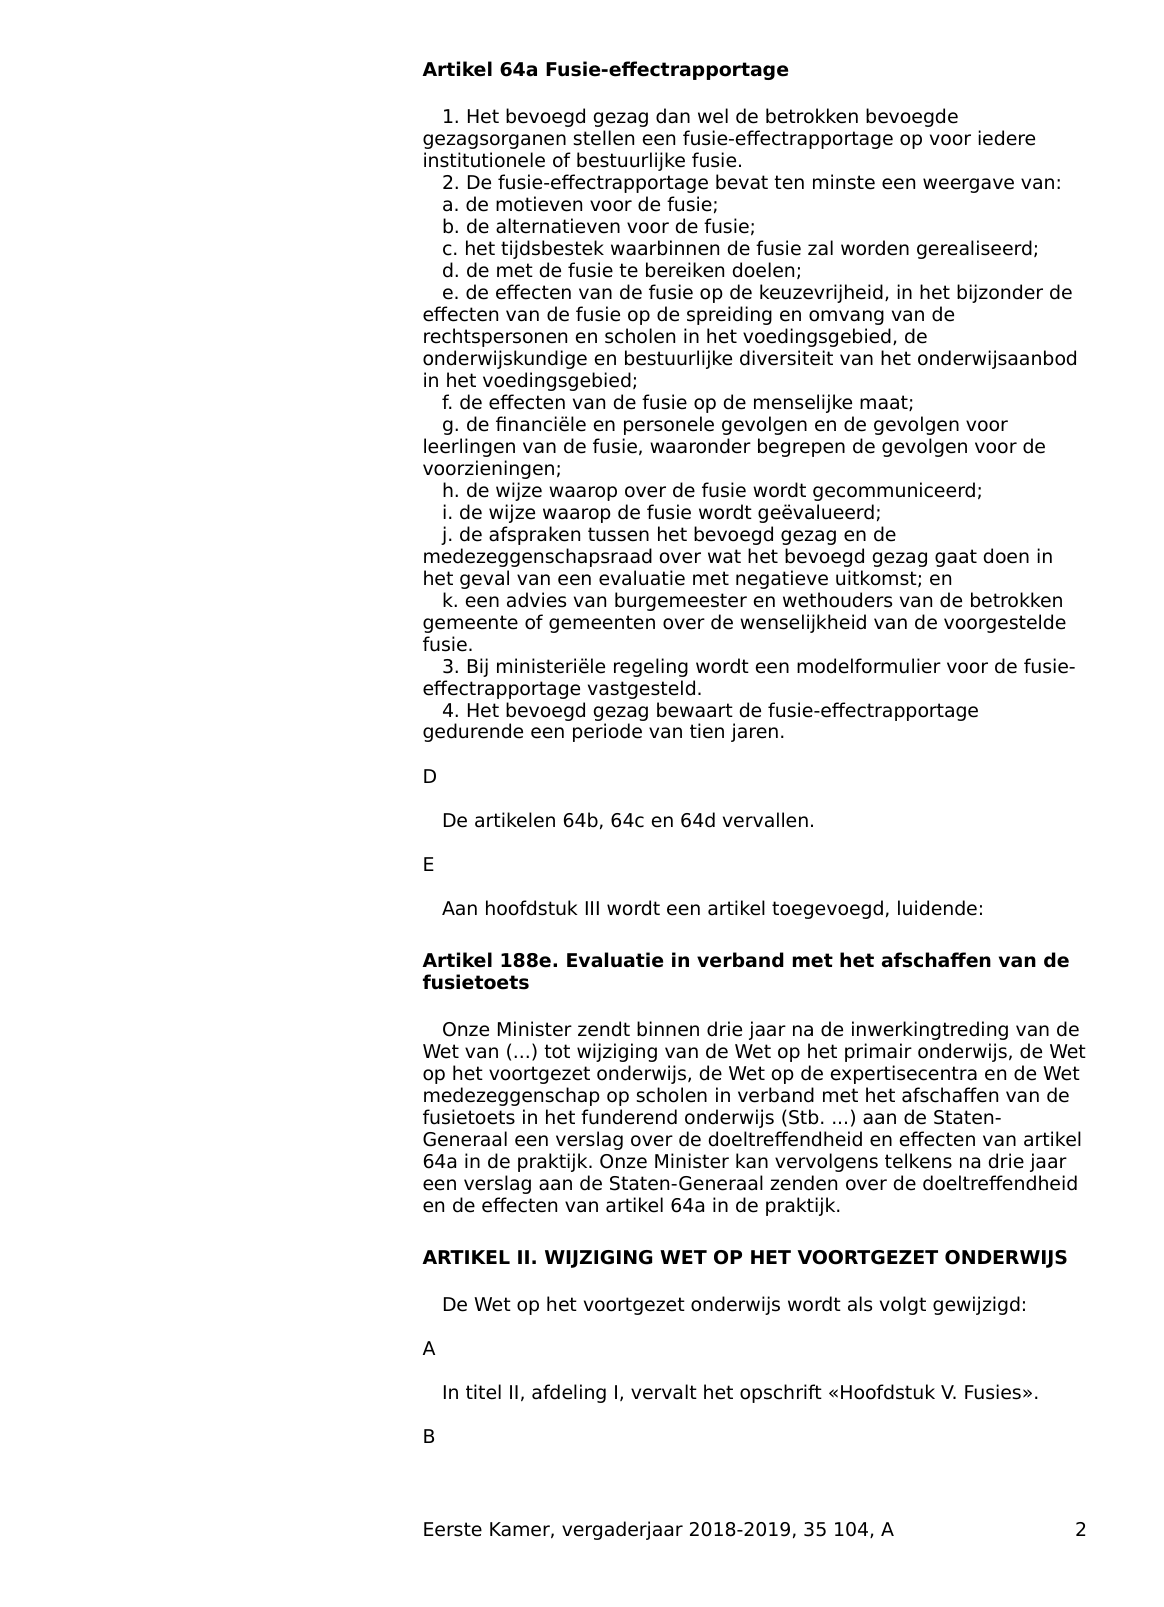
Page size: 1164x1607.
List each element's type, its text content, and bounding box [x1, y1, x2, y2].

text E [422, 854, 1087, 876]
text e. de effecten van de fusie op de keuzevrijheid, in het bijzonder de effecten van de fusie op de spreiding en omvang van de rechtspersonen en scholen in het voedingsgebied, de onderwijskundige en bestuurlijke diversiteit van het onderwijsaanbod in het voedingsgebied; [422, 282, 1087, 392]
subtitle Artikel 64a Fusie-effectrapportage [422, 59, 1087, 81]
text b. de alternatieven voor de fusie; [422, 216, 1087, 238]
text h. de wijze waarop over de fusie wordt gecommuniceerd; [422, 480, 1087, 502]
subtitle Artikel 188e. Evaluatie in verband met het afschaffen van de fusietoets [422, 950, 1087, 994]
text a. de motieven voor de fusie; [422, 194, 1087, 216]
text De Wet op het voortgezet onderwijs wordt als volgt gewijzigd: [422, 1294, 1087, 1316]
text B [422, 1426, 1087, 1448]
subtitle ARTIKEL II. WIJZIGING WET OP HET VOORTGEZET ONDERWIJS [422, 1247, 1087, 1269]
text 4. Het bevoegd gezag bewaart de fusie-effectrapportage gedurende een periode van tien jaren. [422, 699, 1087, 743]
text Aan hoofdstuk III wordt een artikel toegevoegd, luidende: [422, 898, 1087, 920]
text j. de afspraken tussen het bevoegd gezag en de medezeggenschapsraad over wat het bevoegd gezag gaat doen in het geval van een evaluatie met negatieve uitkomst; en [422, 524, 1087, 589]
text k. een advies van burgemeester en wethouders van de betrokken gemeente of gemeenten over de wenselijkheid van de voorgestelde fusie. [422, 589, 1087, 656]
text i. de wijze waarop de fusie wordt geëvalueerd; [422, 502, 1087, 524]
text D [422, 766, 1087, 788]
text g. de financiële en personele gevolgen en de gevolgen voor leerlingen van de fusie, waaronder begrepen de gevolgen voor de voorzieningen; [422, 414, 1087, 480]
text In titel II, afdeling I, vervalt het opschrift «Hoofdstuk V. Fusies». [422, 1382, 1087, 1404]
text d. de met de fusie te bereiken doelen; [422, 260, 1087, 282]
text 2. De fusie-effectrapportage bevat ten minste een weergave van: [422, 172, 1087, 194]
text 3. Bij ministeriële regeling wordt een modelformulier voor de fusie-effectrapportage vastgesteld. [422, 656, 1087, 699]
text Onze Minister zendt binnen drie jaar na de inwerkingtreding van de Wet van (...) tot wijziging van de Wet op het primair onderwijs, de Wet op het voortgezet onderwijs, de Wet op de expertisecentra en de Wet medezeggenschap op scholen in verband met het afschaffen van de fusietoets in het funderend onderwijs (Stb. ...) aan de Staten-Generaal een verslag over de doeltreffendheid en effecten van artikel 64a in de praktijk. Onze Minister kan vervolgens telkens na drie jaar een verslag aan de Staten-Generaal zenden over de doeltreffendheid en de effecten van artikel 64a in de praktijk. [422, 1019, 1087, 1217]
text 1. Het bevoegd gezag dan wel de betrokken bevoegde gezagsorganen stellen een fusie-effectrapportage op voor iedere institutionele of bestuurlijke fusie. [422, 106, 1087, 172]
text c. het tijdsbestek waarbinnen de fusie zal worden gerealiseerd; [422, 238, 1087, 260]
text A [422, 1338, 1087, 1360]
text De artikelen 64b, 64c en 64d vervallen. [422, 810, 1087, 832]
text f. de effecten van de fusie op de menselijke maat; [422, 392, 1087, 414]
